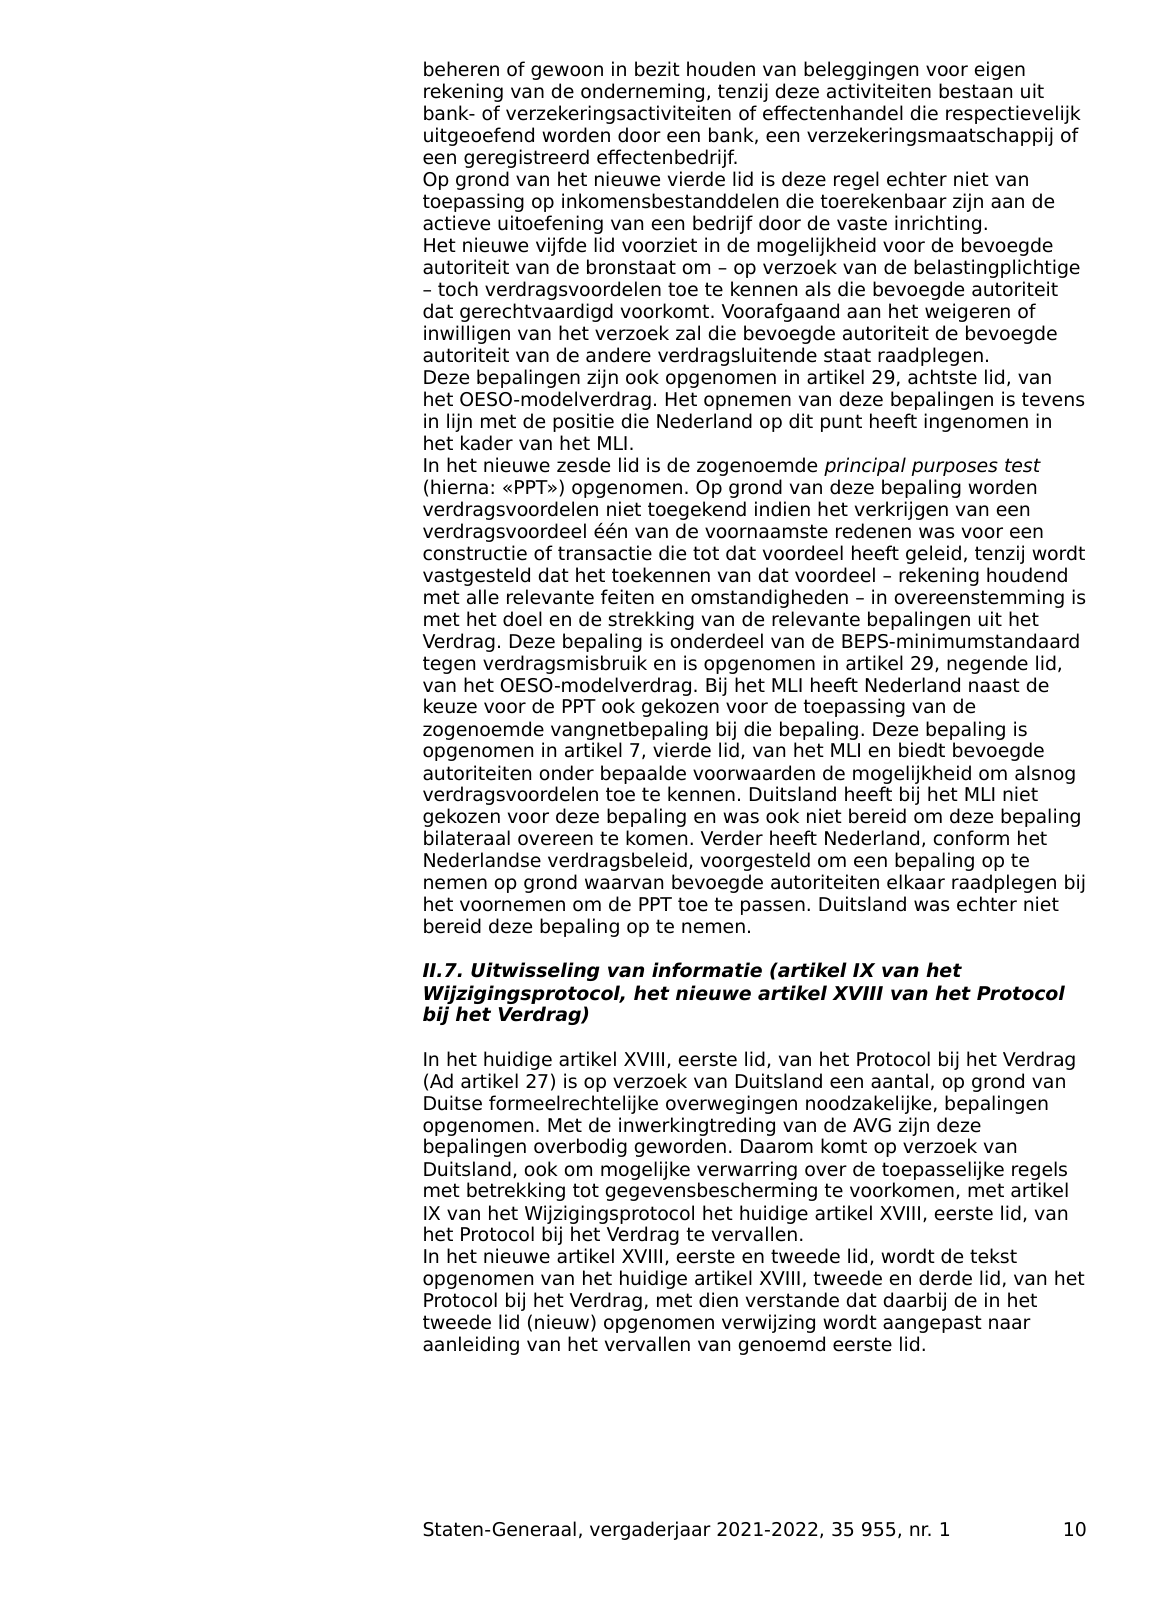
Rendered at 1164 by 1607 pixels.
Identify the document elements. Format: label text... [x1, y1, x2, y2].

subtitle II.7. Uitwisseling van informatie (artikel IX van het Wijzigingsprotocol, het nieuwe artikel XVIII van het Protocol bij het Verdrag) [422, 960, 1087, 1026]
text In het nieuwe zesde lid is de zogenoemde principal purposes test (hierna: «PPT») opgenomen. Op grond van deze bepaling worden verdragsvoordelen niet toegekend indien het verkrijgen van een verdragsvoordeel één van de voornaamste redenen was voor een constructie of transactie die tot dat voordeel heeft geleid, tenzij wordt vastgesteld dat het toekennen van dat voordeel – rekening houdend met alle relevante feiten en omstandigheden – in overeenstemming is met het doel en de strekking van de relevante bepalingen uit het Verdrag. Deze bepaling is onderdeel van de BEPS-minimumstandaard tegen verdragsmisbruik en is opgenomen in artikel 29, negende lid, van het OESO-modelverdrag. Bij het MLI heeft Nederland naast de keuze voor de PPT ook gekozen voor de toepassing van de zogenoemde vangnetbepaling bij die bepaling. Deze bepaling is opgenomen in artikel 7, vierde lid, van het MLI en biedt bevoegde autoriteiten onder bepaalde voorwaarden de mogelijkheid om alsnog verdragsvoordelen toe te kennen. Duitsland heeft bij het MLI niet gekozen voor deze bepaling en was ook niet bereid om deze bepaling bilateraal overeen te komen. Verder heeft Nederland, conform het Nederlandse verdragsbeleid, voorgesteld om een bepaling op te nemen op grond waarvan bevoegde autoriteiten elkaar raadplegen bij het voornemen om de PPT toe te passen. Duitsland was echter niet bereid deze bepaling op te nemen. [422, 455, 1087, 938]
text beheren of gewoon in bezit houden van beleggingen voor eigen rekening van de onderneming, tenzij deze activiteiten bestaan uit bank- of verzekeringsactiviteiten of effectenhandel die respectievelijk uitgeoefend worden door een bank, een verzekeringsmaatschappij of een geregistreerd effectenbedrijf. [422, 59, 1087, 169]
text Op grond van het nieuwe vierde lid is deze regel echter niet van toepassing op inkomensbestanddelen die toerekenbaar zijn aan de actieve uitoefening van een bedrijf door de vaste inrichting. [422, 169, 1087, 235]
text In het nieuwe artikel XVIII, eerste en tweede lid, wordt de tekst opgenomen van het huidige artikel XVIII, tweede en derde lid, van het Protocol bij het Verdrag, met dien verstande dat daarbij de in het tweede lid (nieuw) opgenomen verwijzing wordt aangepast naar aanleiding van het vervallen van genoemd eerste lid. [422, 1246, 1087, 1356]
text Het nieuwe vijfde lid voorziet in de mogelijkheid voor de bevoegde autoriteit van de bronstaat om – op verzoek van de belastingplichtige – toch verdragsvoordelen toe te kennen als die bevoegde autoriteit dat gerechtvaardigd voorkomt. Voorafgaand aan het weigeren of inwilligen van het verzoek zal die bevoegde autoriteit de bevoegde autoriteit van de andere verdragsluitende staat raadplegen. [422, 235, 1087, 367]
text Deze bepalingen zijn ook opgenomen in artikel 29, achtste lid, van het OESO-modelverdrag. Het opnemen van deze bepalingen is tevens in lijn met de positie die Nederland op dit punt heeft ingenomen in het kader van het MLI. [422, 367, 1087, 455]
text In het huidige artikel XVIII, eerste lid, van het Protocol bij het Verdrag (Ad artikel 27) is op verzoek van Duitsland een aantal, op grond van Duitse formeelrechtelijke overwegingen noodzakelijke, bepalingen opgenomen. Met de inwerkingtreding van de AVG zijn deze bepalingen overbodig geworden. Daarom komt op verzoek van Duitsland, ook om mogelijke verwarring over de toepasselijke regels met betrekking tot gegevensbescherming te voorkomen, met artikel IX van het Wijzigingsprotocol het huidige artikel XVIII, eerste lid, van het Protocol bij het Verdrag te vervallen. [422, 1048, 1087, 1246]
